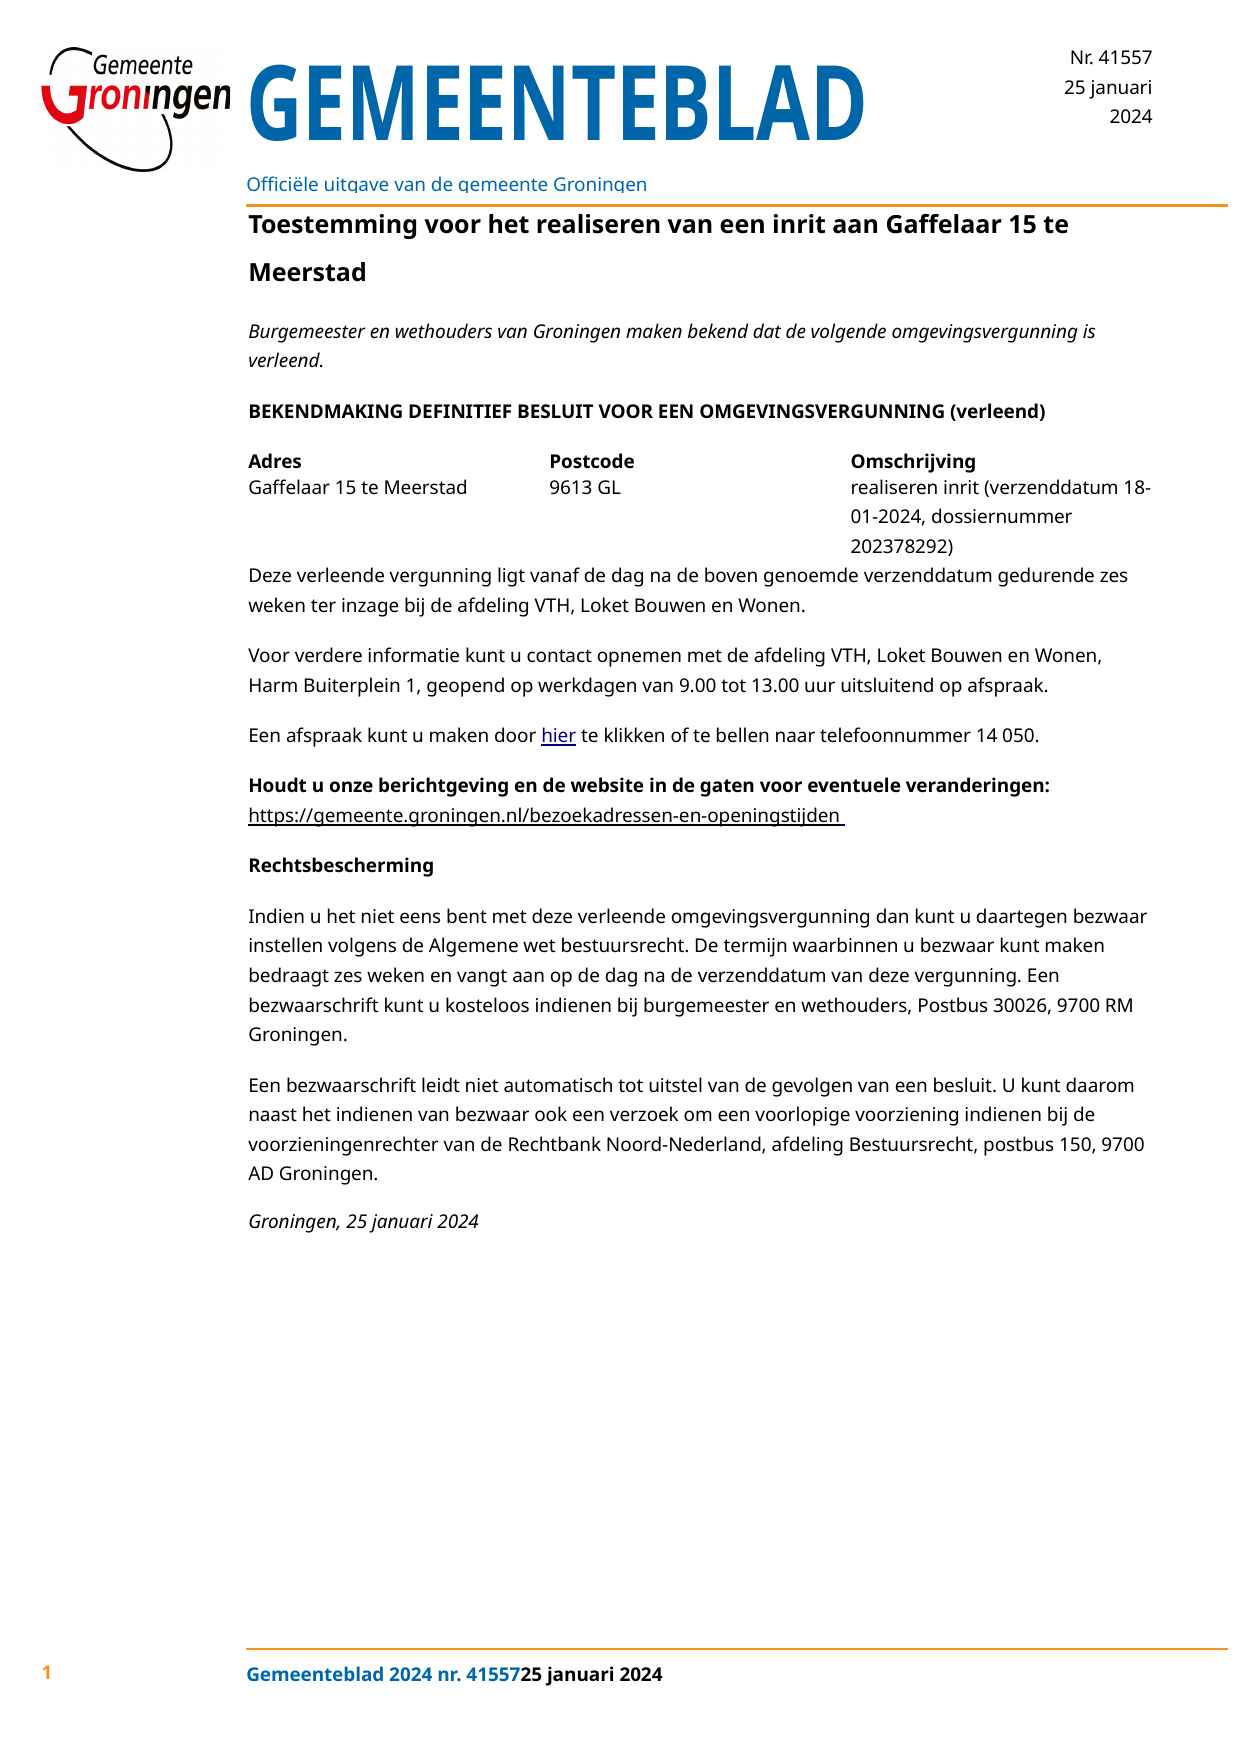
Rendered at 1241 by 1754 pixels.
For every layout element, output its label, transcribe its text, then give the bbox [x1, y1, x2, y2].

text BEKENDMAKING DEFINITIEF BESLUIT VOOR EEN OMGEVINGSVERGUNNING (verleend) [248, 398, 1152, 424]
text Deze verleende vergunning ligt vanaf de dag na de boven genoemde verzenddatum gedurende zes weken ter inzage bij de afdeling VTH, Loket Bouwen en Wonen. [248, 562, 1152, 618]
table_header Postcode [549, 449, 850, 474]
table_header Adres [248, 449, 549, 474]
text Groningen, 25 januari 2024 [248, 1208, 1152, 1234]
table_cell Gaffelaar 15 te Meerstad [248, 474, 549, 559]
table_header Omschrijving [850, 449, 1152, 474]
picture [41, 47, 231, 172]
text Houdt u onze berichtgeving en de website in de gaten voor eventuele veranderingen: https://gemeente.groningen.nl/bezoekadressen-en-openingstijden [248, 773, 1152, 828]
table_cell 9613 GL [549, 474, 850, 559]
text Rechtsbescherming [248, 853, 1152, 878]
text Toestemming voor het realiseren van een inrit aan Gaffelaar 15 te Meerstad [248, 207, 1152, 288]
text Een bezwaarschrift leidt niet automatisch tot uitstel van de gevolgen van een besluit. U kunt daarom naast het indienen van bezwaar ook een verzoek om een voorlopige voorziening indienen bij de voorzieningenrechter van de Rechtbank Noord-Nederland, afdeling Bestuursrecht, postbus 150, 9700 AD Groningen. [248, 1072, 1152, 1186]
text Een afspraak kunt u maken door hier te klikken of te bellen naar telefoonnummer 14 050. [248, 722, 1152, 748]
text Voor verdere informatie kunt u contact opnemen met de afdeling VTH, Loket Bouwen en Wonen, Harm Buiterplein 1, geopend op werkdagen van 9.00 tot 13.00 uur uitsluitend op afspraak. [248, 642, 1152, 698]
table_cell realiseren inrit (verzenddatum 18-01-2024, dossiernummer 202378292) [850, 474, 1152, 559]
text Indien u het niet eens bent met deze verleende omgevingsvergunning dan kunt u daartegen bezwaar instellen volgens de Algemene wet bestuursrecht. De termijn waarbinnen u bezwaar kunt maken bedraagt zes weken en vangt aan op de dag na de verzenddatum van deze vergunning. Een bezwaarschrift kunt u kosteloos indienen bij burgemeester en wethouders, Postbus 30026, 9700 RM Groningen. [248, 903, 1152, 1047]
text Burgemeester en wethouders van Groningen maken bekend dat de volgende omgevingsvergunning is verleend. [248, 318, 1152, 373]
